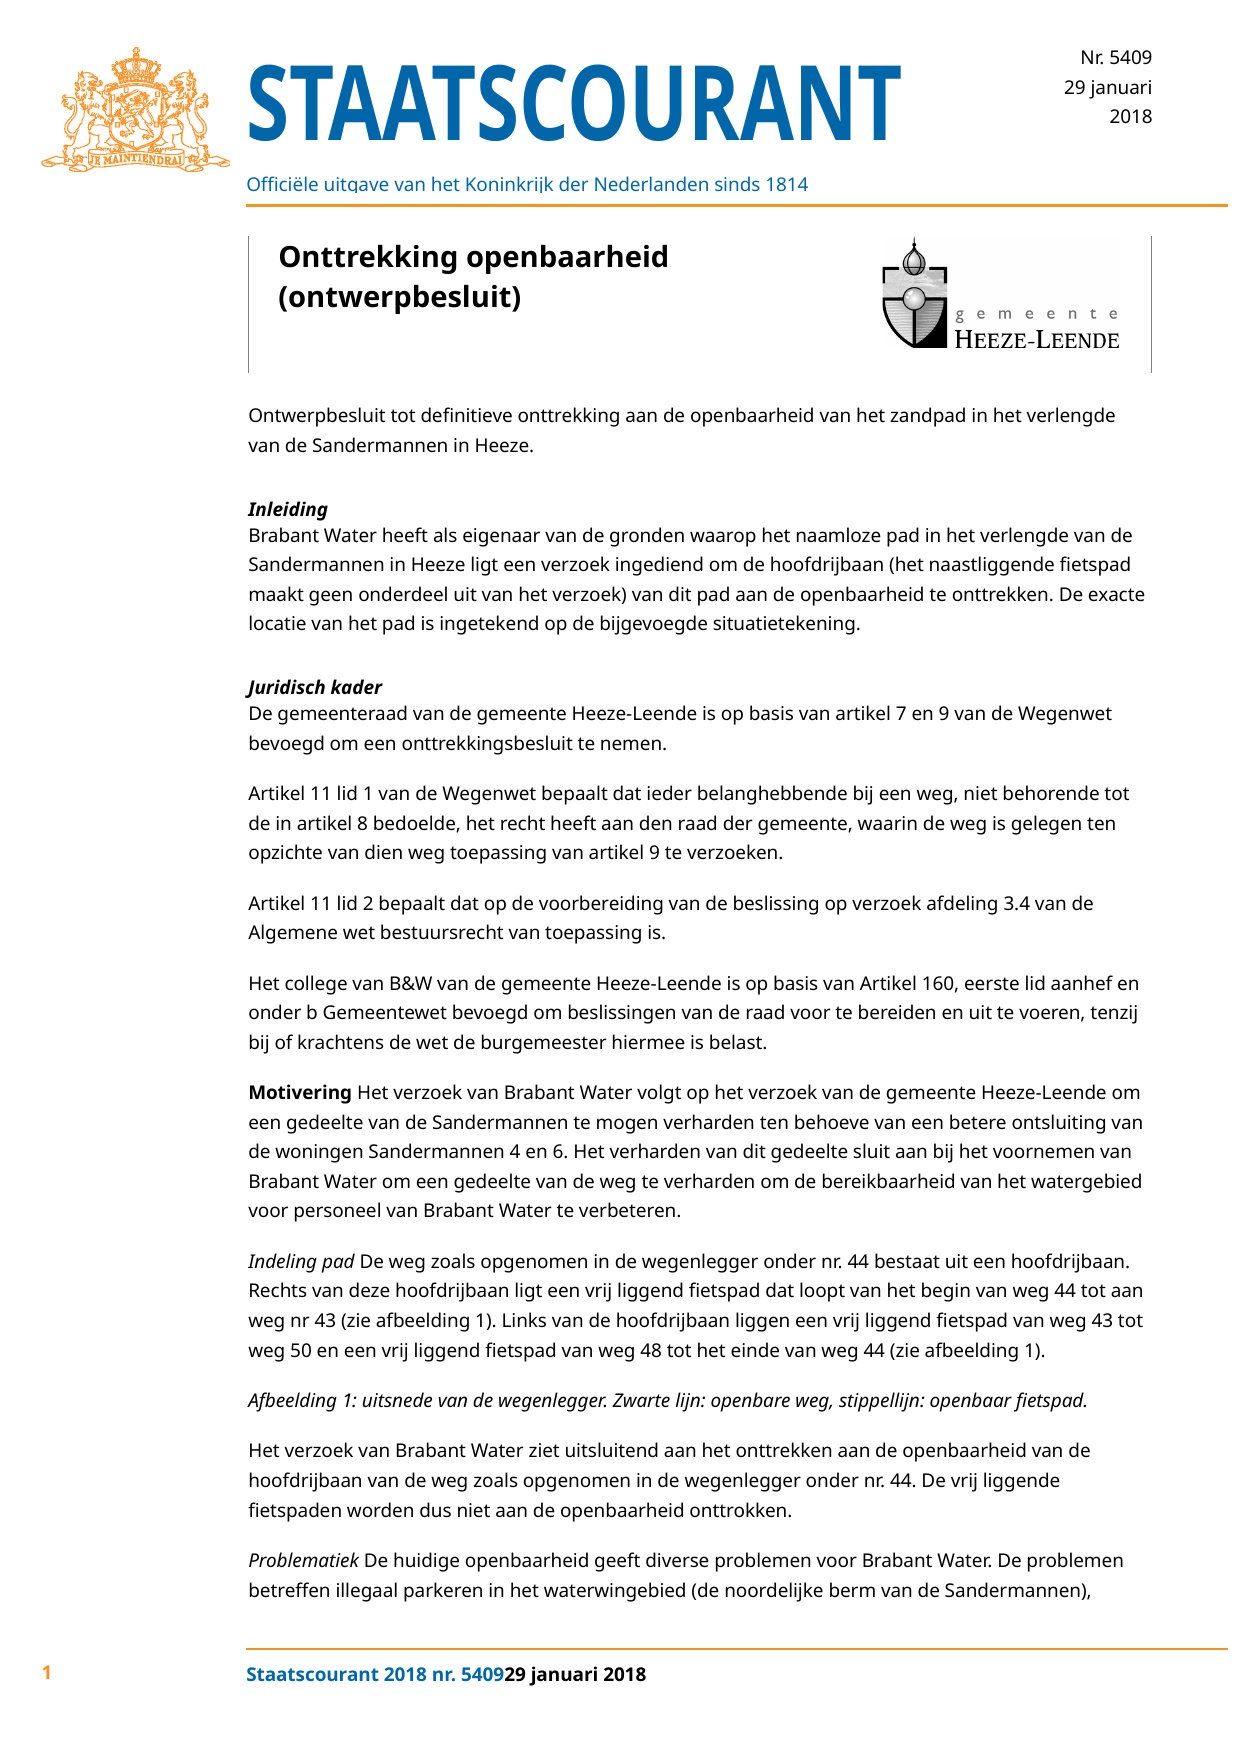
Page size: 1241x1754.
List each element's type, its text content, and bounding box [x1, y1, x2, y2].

text Motivering Het verzoek van Brabant Water volgt op het verzoek van de gemeente Heeze-Leende om een gedeelte van de Sandermannen te mogen verharden ten behoeve van een betere ontsluiting van de woningen Sandermannen 4 en 6. Het verharden van dit gedeelte sluit aan bij het voornemen van Brabant Water om een gedeelte van de weg te verharden om de bereikbaarheid van het watergebied voor personeel van Brabant Water te verbeteren. [248, 1079, 1152, 1223]
picture [882, 236, 1119, 348]
text Afbeelding 1: uitsnede van de wegenlegger. Zwarte lijn: openbare weg, stippellijn: openbaar fietspad. [248, 1387, 1152, 1413]
text Het verzoek van Brabant Water ziet uitsluitend aan het onttrekken aan de openbaarheid van de hoofdrijbaan van de weg zoals opgenomen in de wegenlegger onder nr. 44. De vrij liggende fietspaden worden dus niet aan de openbaarheid onttrokken. [248, 1438, 1152, 1523]
text De gemeenteraad van de gemeente Heeze-Leende is op basis van artikel 7 en 9 van de Wegenwet bevoegd om een onttrekkingsbesluit te nemen. [248, 700, 1152, 756]
text Brabant Water heeft als eigenaar van de gronden waarop het naamloze pad in het verlengde van de Sandermannen in Heeze ligt een verzoek ingediend om de hoofdrijbaan (het naastliggende fietspad maakt geen onderdeel uit van het verzoek) van dit pad aan de openbaarheid te onttrekken. De exacte locatie van het pad is ingetekend op de bijgevoegde situatietekening. [248, 522, 1152, 636]
table_header [850, 236, 1151, 373]
text Problematiek De huidige openbaarheid geeft diverse problemen voor Brabant Water. De problemen betreffen illegaal parkeren in het waterwingebied (de noordelijke berm van de Sandermannen), [248, 1547, 1152, 1603]
text Artikel 11 lid 2 bepaalt dat op de voorbereiding van de beslissing op verzoek afdeling 3.4 van de Algemene wet bestuursrecht van toepassing is. [248, 890, 1152, 945]
table_header Onttrekking openbaarheid (ontwerpbesluit) [249, 236, 850, 373]
text Indeling pad De weg zoals opgenomen in de wegenlegger onder nr. 44 bestaat uit een hoofdrijbaan. Rechts van deze hoofdrijbaan ligt een vrij liggend fietspad dat loopt van het begin van weg 44 tot aan weg nr 43 (zie afbeelding 1). Links van de hoofdrijbaan liggen een vrij liggend fietspad van weg 43 tot weg 50 en een vrij liggend fietspad van weg 48 tot het einde van weg 44 (zie afbeelding 1). [248, 1248, 1152, 1363]
picture [41, 47, 231, 172]
text Juridisch kader [248, 674, 1152, 700]
text Ontwerpbesluit tot definitieve onttrekking aan de openbaarheid van het zandpad in het verlengde van de Sandermannen in Heeze. [248, 402, 1152, 458]
text Inleiding [248, 496, 1152, 522]
text Artikel 11 lid 1 van de Wegenwet bepaalt dat ieder belanghebbende bij een weg, niet behorende tot de in artikel 8 bedoelde, het recht heeft aan den raad der gemeente, waarin de weg is gelegen ten opzichte van dien weg toepassing van artikel 9 te verzoeken. [248, 780, 1152, 865]
text Het college van B&W van de gemeente Heeze-Leende is op basis van Artikel 160, eerste lid aanhef en onder b Gemeentewet bevoegd om beslissingen van de raad voor te bereiden en uit te voeren, tenzij bij of krachtens de wet de burgemeester hiermee is belast. [248, 970, 1152, 1055]
